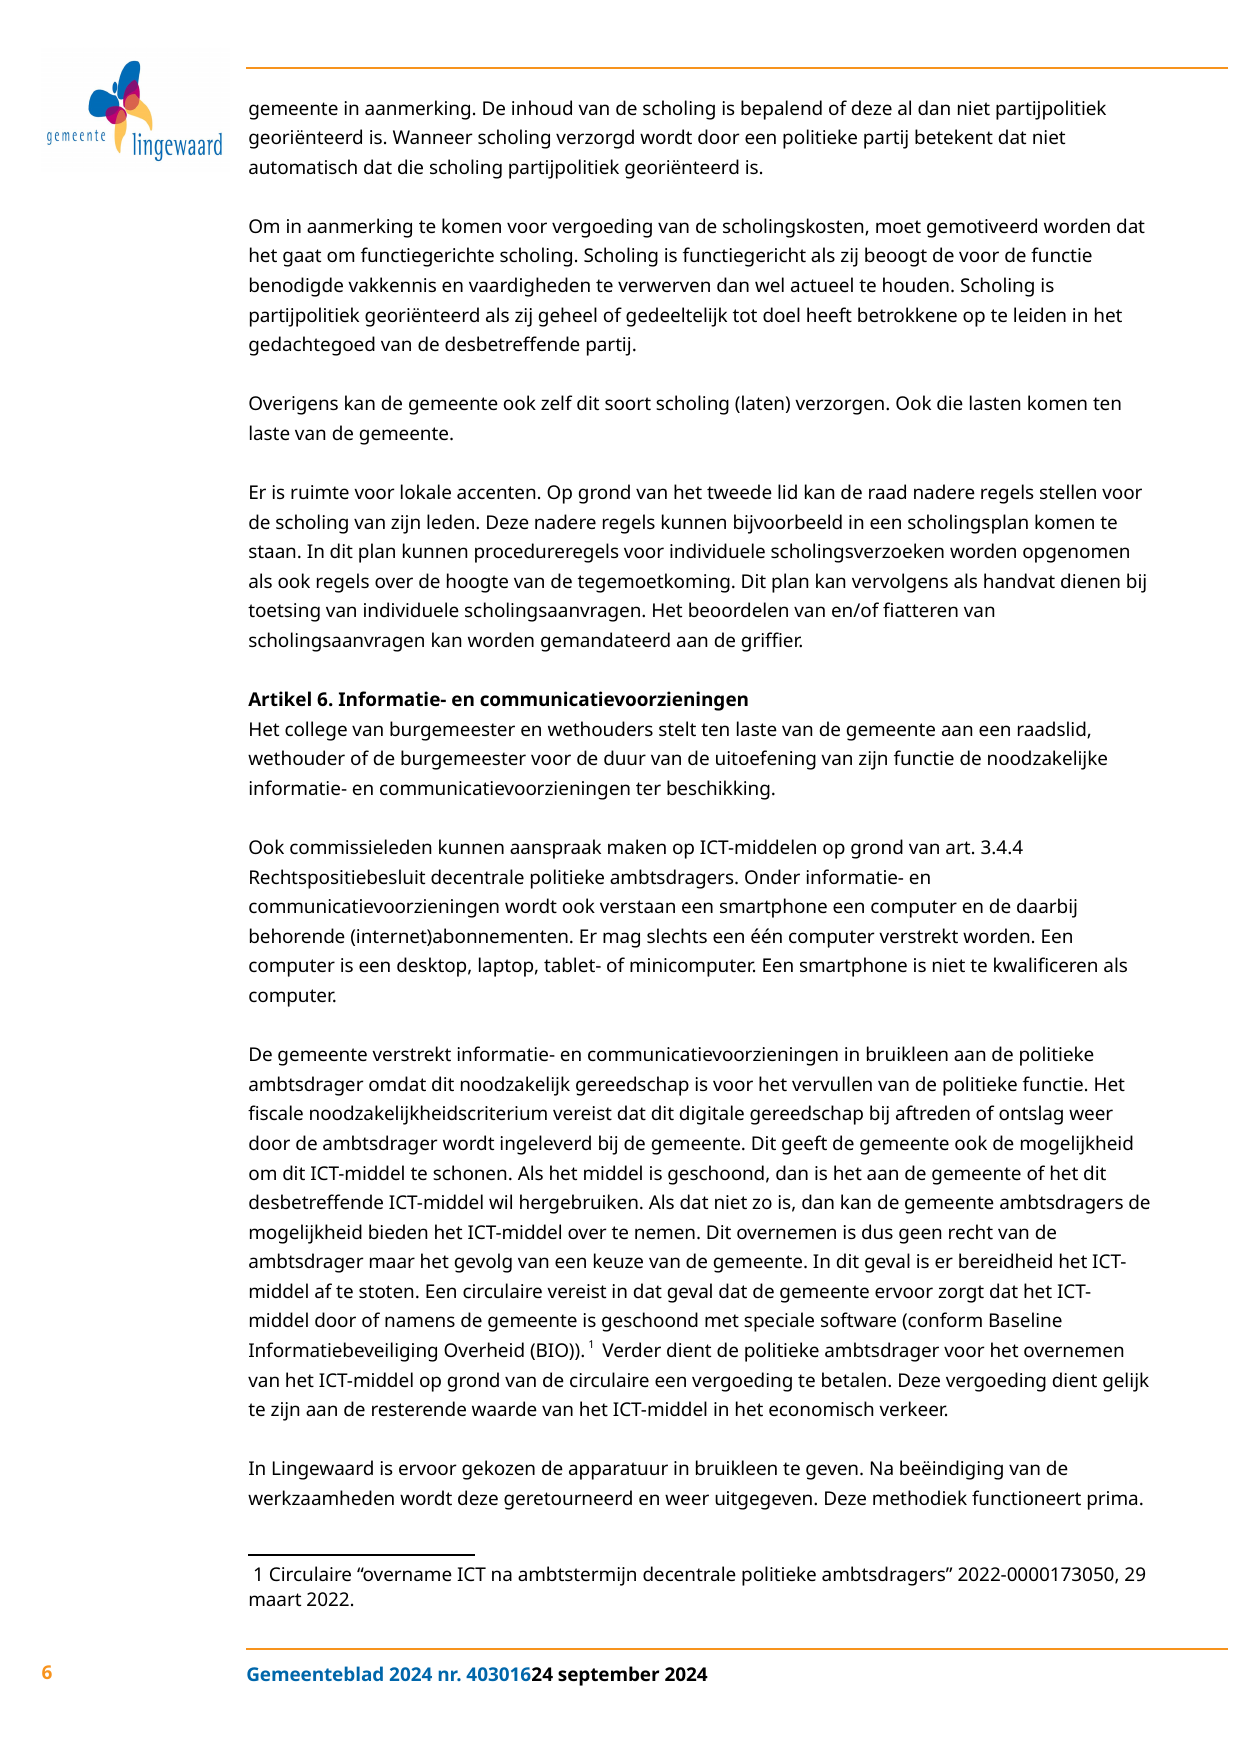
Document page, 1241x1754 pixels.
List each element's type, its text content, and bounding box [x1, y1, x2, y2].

text Circulaire “overname ICT na ambtstermijn decentrale politieke ambtsdragers” 2022-0000173050, 29 maart 2022. [248, 1561, 1152, 1612]
text gemeente in aanmerking. De inhoud van de scholing is bepalend of deze al dan niet partijpolitiek georiënteerd is. Wanneer scholing verzorgd wordt door een politieke partij betekent dat niet automatisch dat die scholing partijpolitiek georiënteerd is. [248, 95, 1152, 180]
text In Lingewaard is ervoor gekozen de apparatuur in bruikleen te geven. Na beëindiging van de werkzaamheden wordt deze geretourneerd en weer uitgegeven. Deze methodiek functioneert prima. [248, 1456, 1152, 1511]
text Artikel 6. Informatie- en communicatievoorzieningen [248, 686, 1152, 712]
text Ook commissieleden kunnen aanspraak maken op ICT-middelen op grond van art. 3.4.4 Rechtspositiebesluit decentrale politieke ambtsdragers. Onder informatie- en communicatievoorzieningen wordt ook verstaan een smartphone een computer en de daarbij behorende (internet)abonnementen. Er mag slechts een één computer verstrekt worden. Een computer is een desktop, laptop, tablet- of minicomputer. Een smartphone is niet te kwalificeren als computer. [248, 834, 1152, 1008]
picture [41, 47, 231, 172]
text Overigens kan de gemeente ook zelf dit soort scholing (laten) verzorgen. Ook die lasten komen ten laste van de gemeente. [248, 391, 1152, 446]
text Om in aanmerking te komen voor vergoeding van de scholingskosten, moet gemotiveerd worden dat het gaat om functiegerichte scholing. Scholing is functiegericht als zij beoogt de voor de functie benodigde vakkennis en vaardigheden te verwerven dan wel actueel te houden. Scholing is partijpolitiek georiënteerd als zij geheel of gedeeltelijk tot doel heeft betrokkene op te leiden in het gedachtegoed van de desbetreffende partij. [248, 213, 1152, 357]
text De gemeente verstrekt informatie- en communicatievoorzieningen in bruikleen aan de politieke ambtsdrager omdat dit noodzakelijk gereedschap is voor het vervullen van de politieke functie. Het fiscale noodzakelijkheidscriterium vereist dat dit digitale gereedschap bij aftreden of ontslag weer door de ambtsdrager wordt ingeleverd bij de gemeente. Dit geeft de gemeente ook de mogelijkheid om dit ICT-middel te schonen. Als het middel is geschoond, dan is het aan de gemeente of het dit desbetreffende ICT-middel wil hergebruiken. Als dat niet zo is, dan kan de gemeente ambtsdragers de mogelijkheid bieden het ICT-middel over te nemen. Dit overnemen is dus geen recht van de ambtsdrager maar het gevolg van een keuze van de gemeente. In dit geval is er bereidheid het ICT-middel af te stoten. Een circulaire vereist in dat geval dat de gemeente ervoor zorgt dat het ICT-middel door of namens de gemeente is geschoond met speciale software (conform Baseline Informatiebeveiliging Overheid (BIO)). Verder dient de politieke ambtsdrager voor het overnemen van het ICT-middel op grond van de circulaire een vergoeding te betalen. Deze vergoeding dient gelijk te zijn aan de resterende waarde van het ICT-middel in het economisch verkeer. [248, 1041, 1152, 1422]
text Het college van burgemeester en wethouders stelt ten laste van de gemeente aan een raadslid, wethouder of de burgemeester voor de duur van de uitoefening van zijn functie de noodzakelijke informatie- en communicatievoorzieningen ter beschikking. [248, 716, 1152, 801]
text Er is ruimte voor lokale accenten. Op grond van het tweede lid kan de raad nadere regels stellen voor de scholing van zijn leden. Deze nadere regels kunnen bijvoorbeeld in een scholingsplan komen te staan. In dit plan kunnen procedureregels voor individuele scholingsverzoeken worden opgenomen als ook regels over de hoogte van de tegemoetkoming. Dit plan kan vervolgens als handvat dienen bij toetsing van individuele scholingsaanvragen. Het beoordelen van en/of fiatteren van scholingsaanvragen kan worden gemandateerd aan de griffier. [248, 479, 1152, 653]
